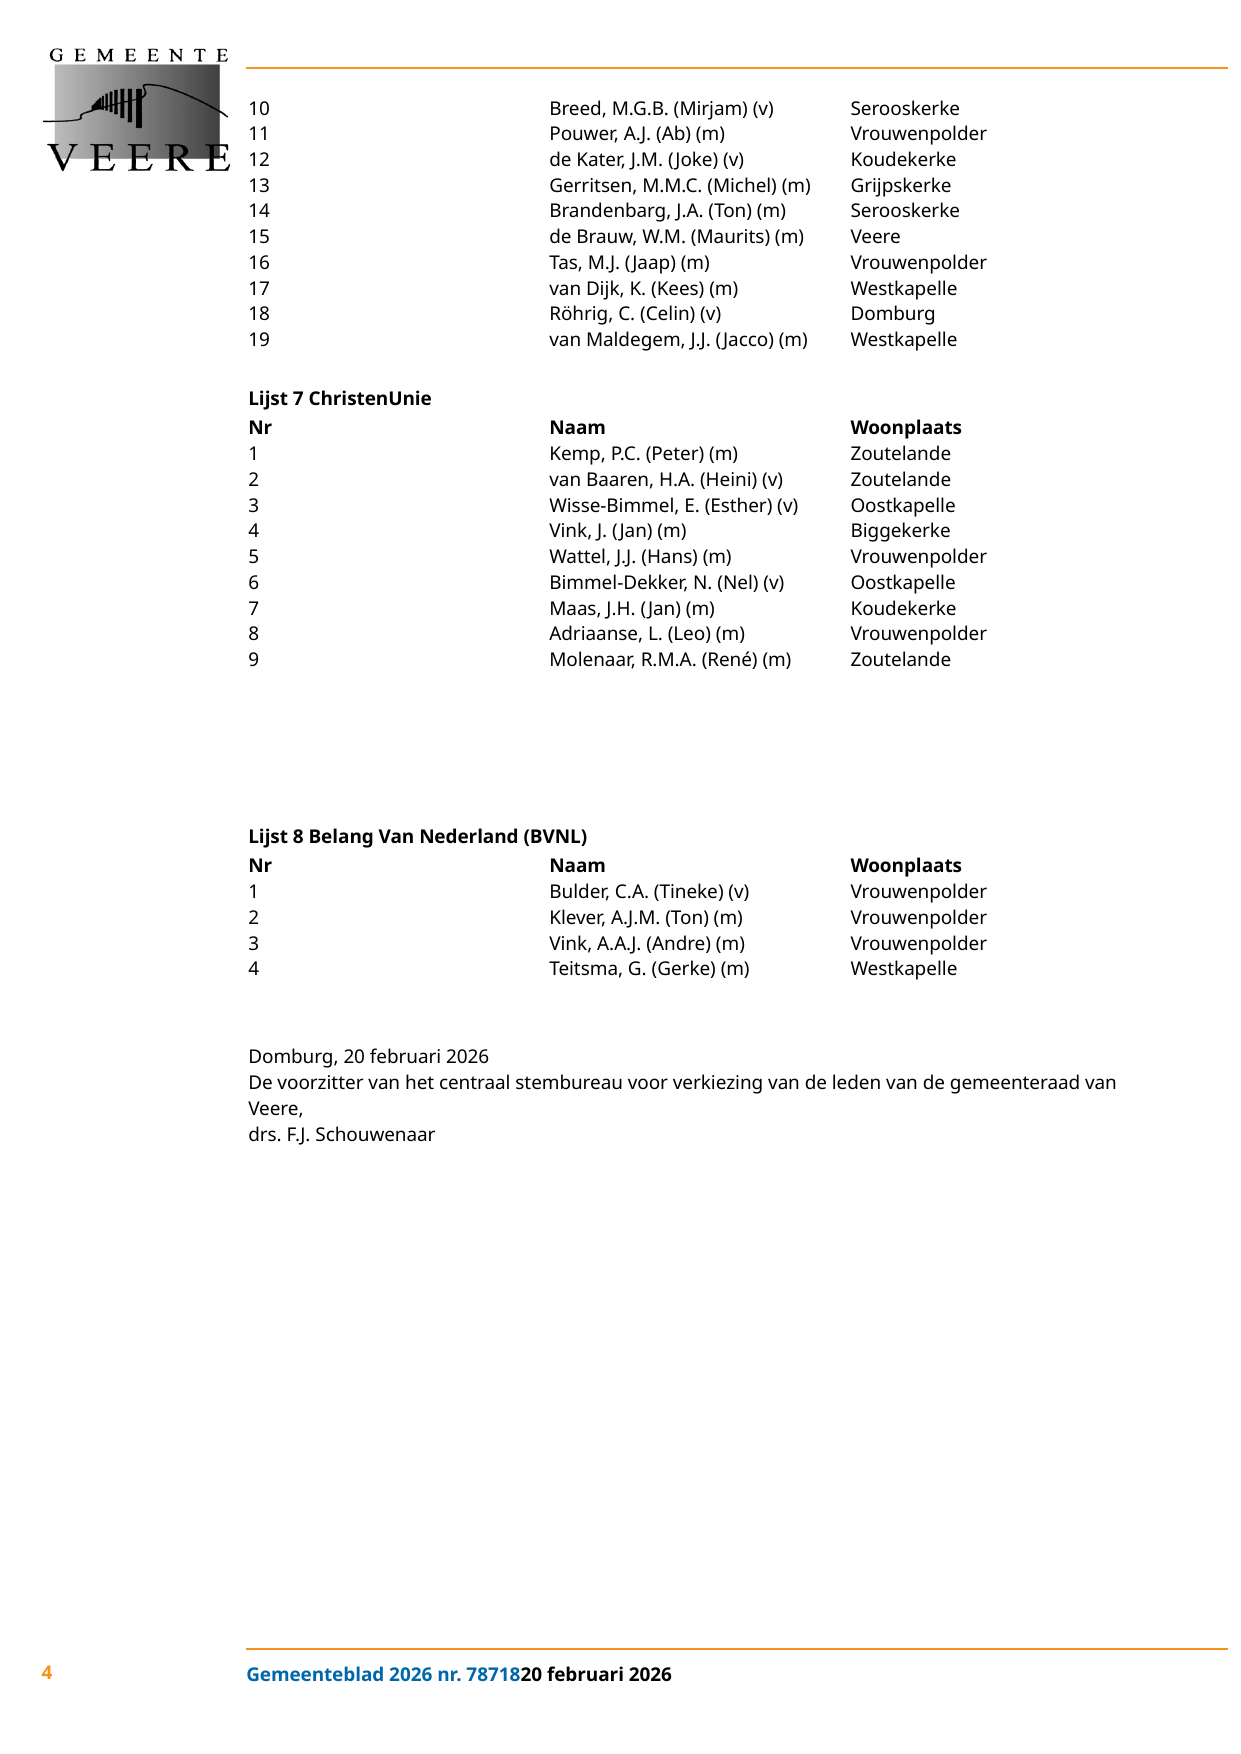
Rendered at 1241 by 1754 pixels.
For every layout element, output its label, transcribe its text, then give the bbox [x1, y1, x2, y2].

table_cell Klever, A.J.M. (Ton) (m) [549, 904, 850, 930]
table_header Woonplaats [850, 415, 1152, 440]
table_cell Westkapelle [850, 326, 1152, 352]
table_cell Grijpskerke [850, 172, 1152, 198]
table_cell 7 [248, 595, 549, 620]
table_cell Domburg [850, 301, 1152, 326]
table_cell 2 [248, 904, 549, 930]
table_cell Oostkapelle [850, 569, 1152, 595]
table_cell van Baaren, H.A. (Heini) (v) [549, 466, 850, 492]
table_cell Maas, J.H. (Jan) (m) [549, 595, 850, 620]
table_cell 8 [248, 620, 549, 646]
table_header Naam [549, 415, 850, 440]
table_cell Serooskerke [850, 95, 1152, 121]
table_cell 4 [248, 956, 549, 981]
table_cell 11 [248, 121, 549, 146]
table_cell Vink, J. (Jan) (m) [549, 518, 850, 543]
table_cell Molenaar, R.M.A. (René) (m) [549, 646, 850, 672]
table_header Nr [248, 415, 549, 440]
table_header Nr [248, 853, 549, 878]
table_cell 12 [248, 146, 549, 172]
table_cell Teitsma, G. (Gerke) (m) [549, 956, 850, 981]
table_cell Vrouwenpolder [850, 121, 1152, 146]
table_cell Veere [850, 224, 1152, 249]
table_cell Vrouwenpolder [850, 620, 1152, 646]
text Lijst 7 ChristenUnie [248, 385, 1152, 411]
table_cell de Brauw, W.M. (Maurits) (m) [549, 224, 850, 249]
table_cell 4 [248, 518, 549, 543]
table_cell Vrouwenpolder [850, 543, 1152, 569]
table_cell 13 [248, 172, 549, 198]
table_cell 14 [248, 198, 549, 223]
table_cell Vrouwenpolder [850, 249, 1152, 275]
table_cell Vrouwenpolder [850, 904, 1152, 930]
text Lijst 8 Belang Van Nederland (BVNL) [248, 823, 1152, 849]
table_cell Oostkapelle [850, 492, 1152, 517]
table_cell Westkapelle [850, 275, 1152, 301]
table_cell Breed, M.G.B. (Mirjam) (v) [549, 95, 850, 121]
table_cell 16 [248, 249, 549, 275]
table_cell Wisse-Bimmel, E. (Esther) (v) [549, 492, 850, 517]
table_cell 18 [248, 301, 549, 326]
table_cell Zoutelande [850, 646, 1152, 672]
table_cell van Maldegem, J.J. (Jacco) (m) [549, 326, 850, 352]
table_cell Serooskerke [850, 198, 1152, 223]
table_cell 9 [248, 646, 549, 672]
table_cell Vrouwenpolder [850, 930, 1152, 956]
table_cell Vink, A.A.J. (Andre) (m) [549, 930, 850, 956]
table_cell 17 [248, 275, 549, 301]
table_cell Biggekerke [850, 518, 1152, 543]
table_cell 5 [248, 543, 549, 569]
text Domburg, 20 februari 2026 [248, 1044, 1152, 1069]
table_cell Koudekerke [850, 146, 1152, 172]
table_cell de Kater, J.M. (Joke) (v) [549, 146, 850, 172]
table_cell 1 [248, 879, 549, 904]
table_cell Wattel, J.J. (Hans) (m) [549, 543, 850, 569]
table_cell Vrouwenpolder [850, 879, 1152, 904]
table_cell Bimmel-Dekker, N. (Nel) (v) [549, 569, 850, 595]
text drs. F.J. Schouwenaar [248, 1121, 1152, 1147]
table_cell van Dijk, K. (Kees) (m) [549, 275, 850, 301]
table_cell Pouwer, A.J. (Ab) (m) [549, 121, 850, 146]
table_cell Bulder, C.A. (Tineke) (v) [549, 879, 850, 904]
table_cell Tas, M.J. (Jaap) (m) [549, 249, 850, 275]
table_cell Brandenbarg, J.A. (Ton) (m) [549, 198, 850, 223]
table_cell 15 [248, 224, 549, 249]
table_cell Röhrig, C. (Celin) (v) [549, 301, 850, 326]
table_cell Kemp, P.C. (Peter) (m) [549, 440, 850, 466]
table_cell Zoutelande [850, 466, 1152, 492]
table_cell 1 [248, 440, 549, 466]
text De voorzitter van het centraal stembureau voor verkiezing van de leden van de gemeenteraad van Veere, [248, 1069, 1152, 1121]
table_cell Westkapelle [850, 956, 1152, 981]
table_cell 2 [248, 466, 549, 492]
table_cell 10 [248, 95, 549, 121]
table_cell Adriaanse, L. (Leo) (m) [549, 620, 850, 646]
table_cell 6 [248, 569, 549, 595]
table_cell 3 [248, 492, 549, 517]
table_cell Gerritsen, M.M.C. (Michel) (m) [549, 172, 850, 198]
table_cell Zoutelande [850, 440, 1152, 466]
table_cell Koudekerke [850, 595, 1152, 620]
picture [41, 47, 231, 172]
table_header Woonplaats [850, 853, 1152, 878]
table_header Naam [549, 853, 850, 878]
table_cell 3 [248, 930, 549, 956]
table_cell 19 [248, 326, 549, 352]
